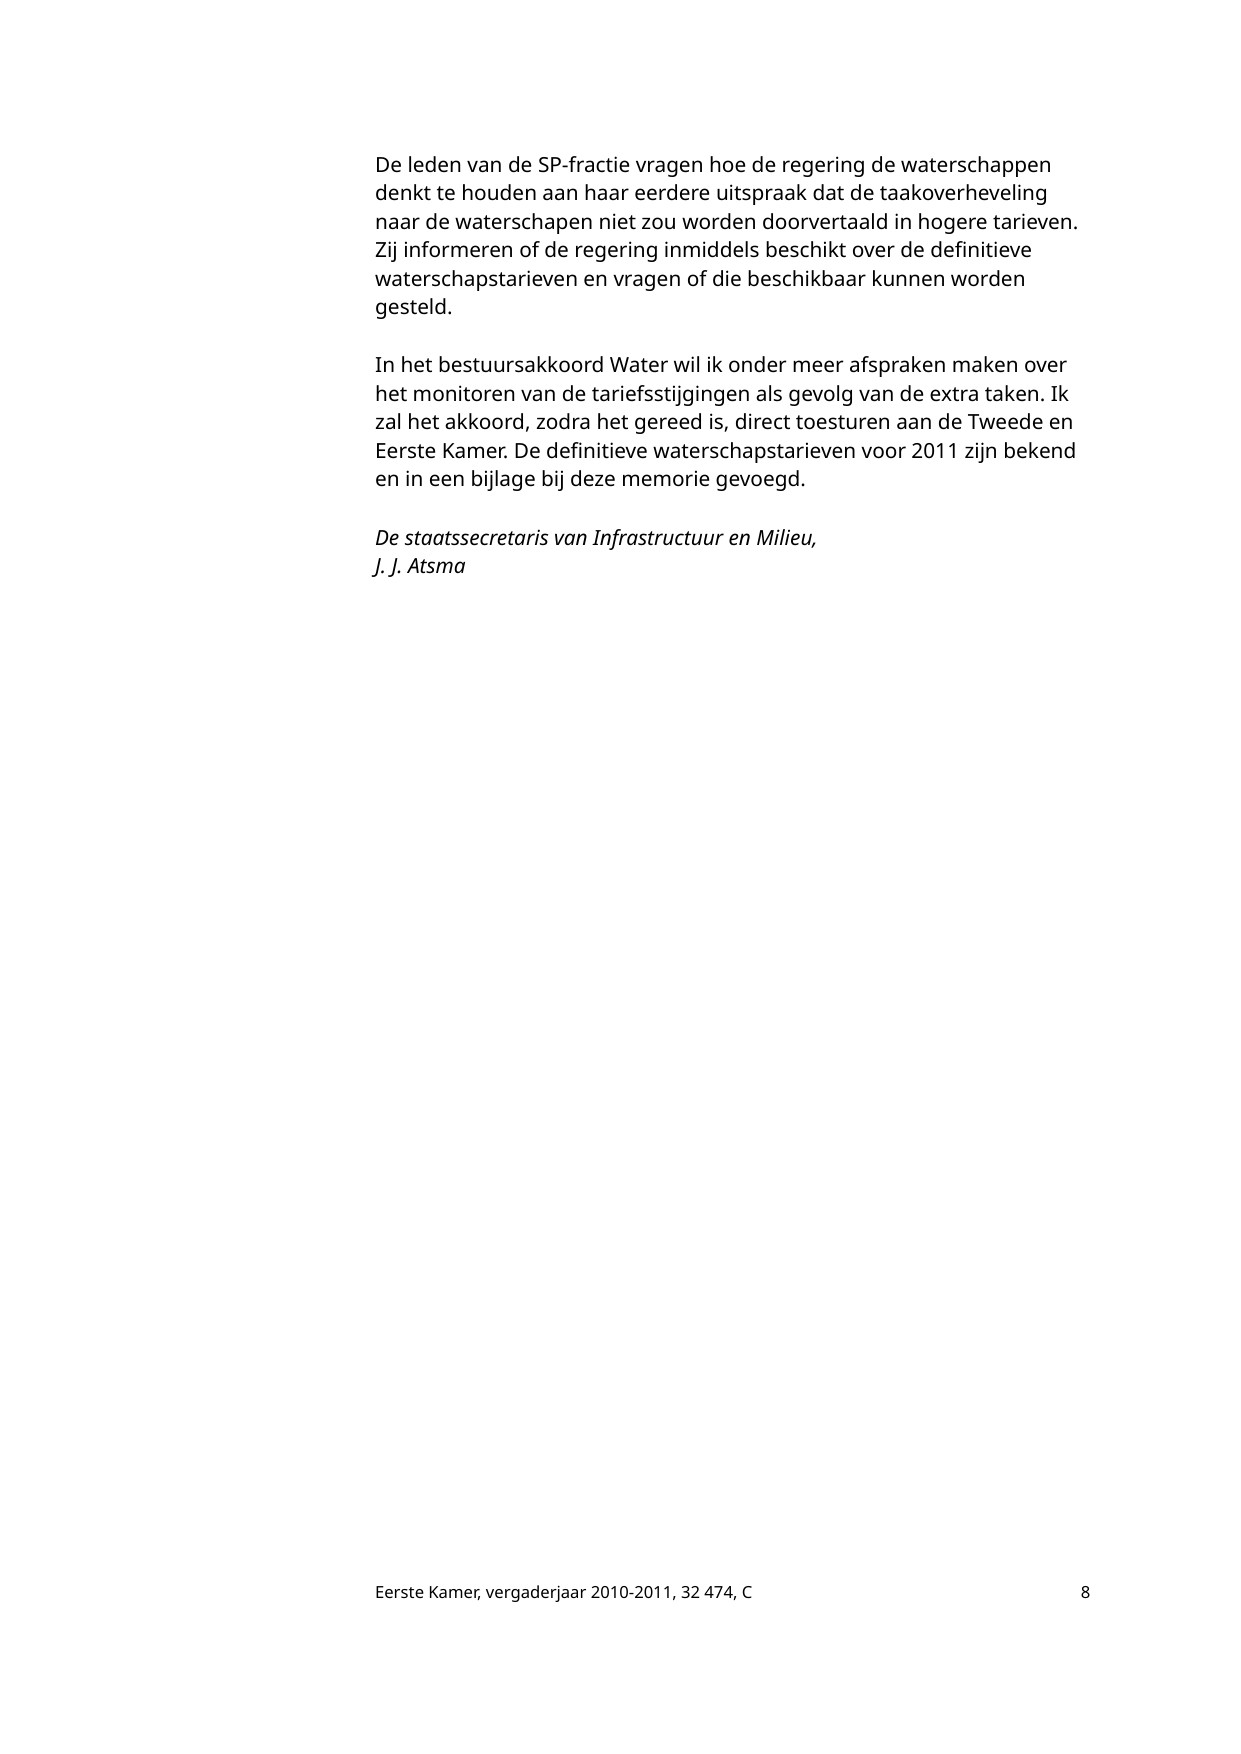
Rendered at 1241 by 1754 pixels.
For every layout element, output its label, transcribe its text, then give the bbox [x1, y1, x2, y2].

text J. J. Atsma [375, 551, 1090, 580]
text De staatssecretaris van Infrastructuur en Milieu, [375, 523, 1090, 551]
text In het bestuursakkoord Water wil ik onder meer afspraken maken over het monitoren van de tariefsstijgingen als gevolg van de extra taken. Ik zal het akkoord, zodra het gereed is, direct toesturen aan de Tweede en Eerste Kamer. De definitieve waterschapstarieven voor 2011 zijn bekend en in een bijlage bij deze memorie gevoegd. [375, 351, 1090, 493]
text De leden van de SP-fractie vragen hoe de regering de waterschappen denkt te houden aan haar eerdere uitspraak dat de taakoverheveling naar de waterschapen niet zou worden doorvertaald in hogere tarieven. Zij informeren of de regering inmiddels beschikt over de definitieve waterschapstarieven en vragen of die beschikbaar kunnen worden gesteld. [375, 150, 1090, 321]
